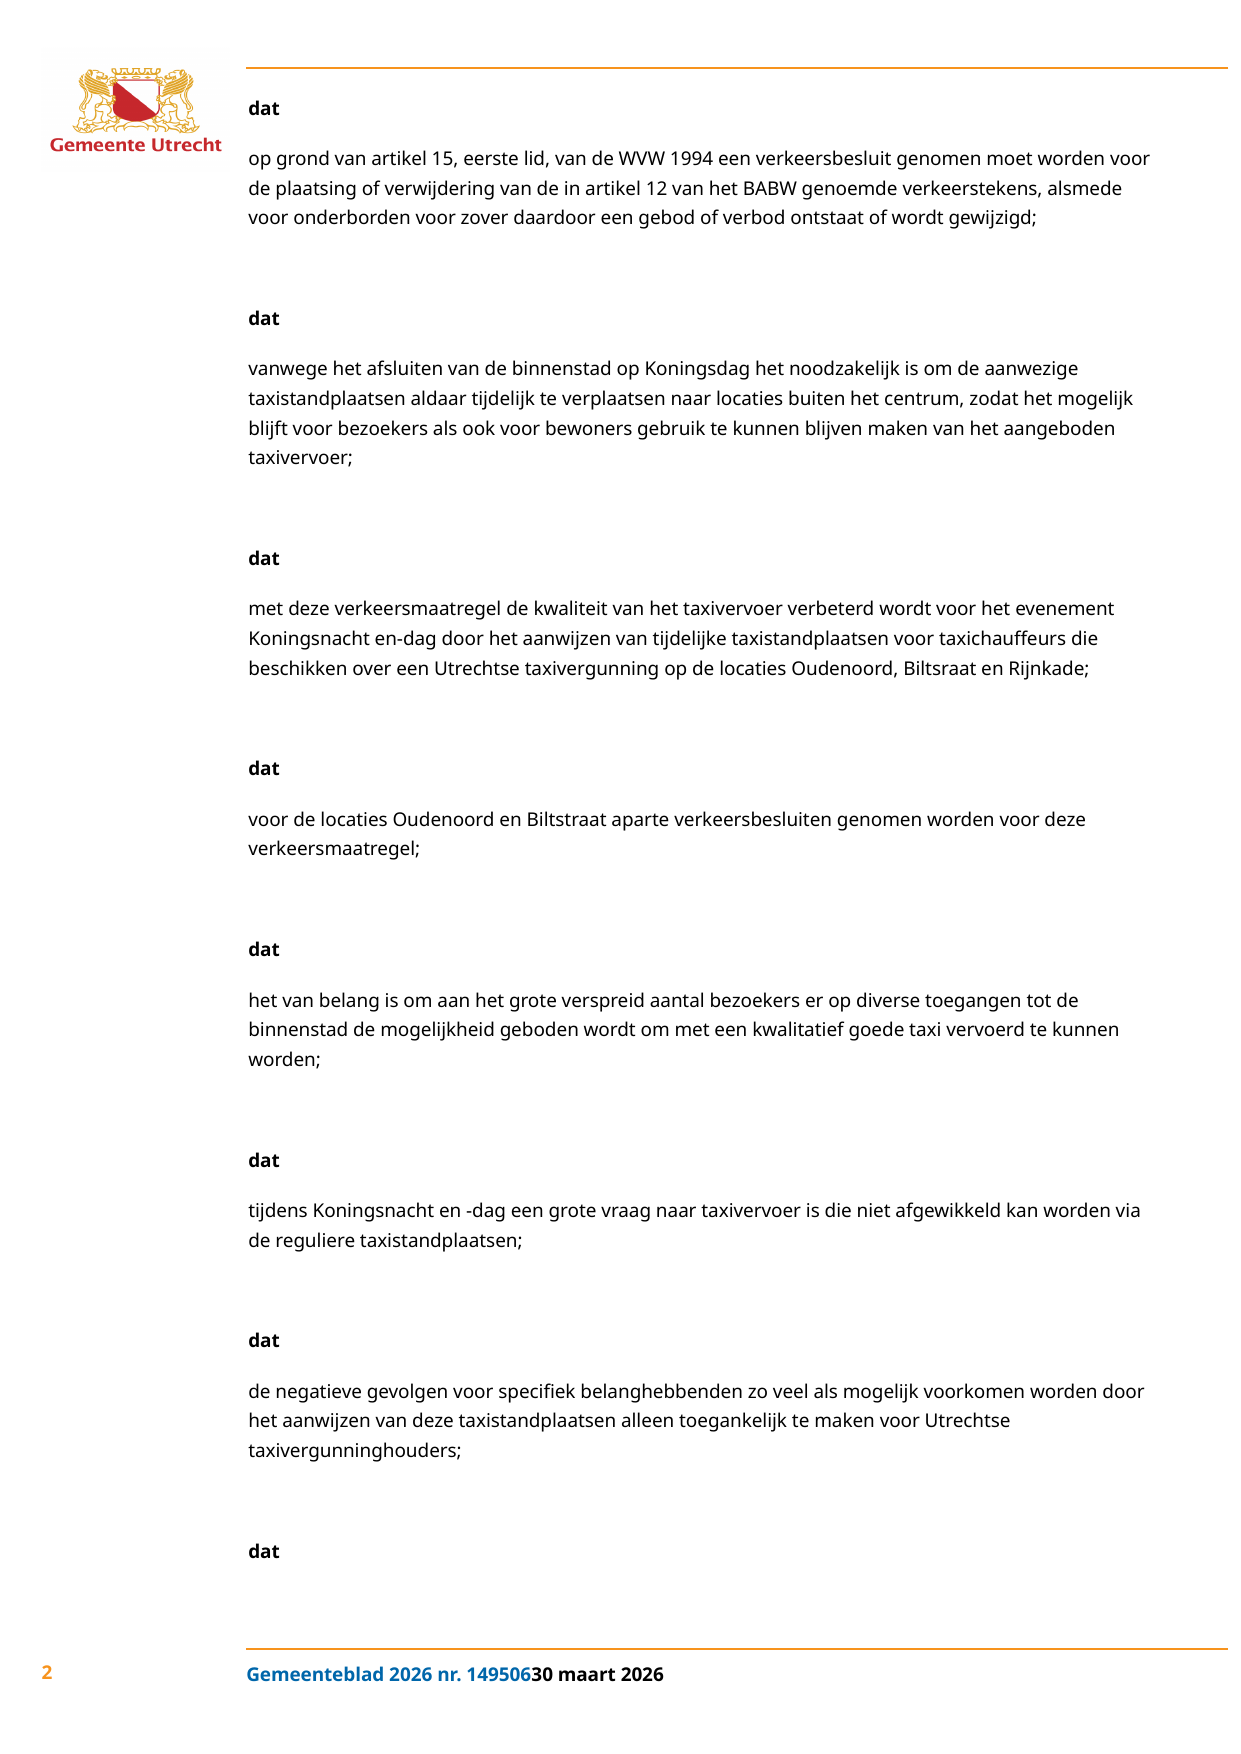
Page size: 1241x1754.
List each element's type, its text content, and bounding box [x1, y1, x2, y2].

text dat [248, 1538, 1152, 1564]
text het van belang is om aan het grote verspreid aantal bezoekers er op diverse toegangen tot de binnenstad de mogelijkheid geboden wordt om met een kwalitatief goede taxi vervoerd te kunnen worden; [248, 987, 1152, 1072]
text dat [248, 95, 1152, 121]
picture [41, 47, 231, 172]
text met deze verkeersmaatregel de kwaliteit van het taxivervoer verbeterd wordt voor het evenement Koningsnacht en-dag door het aanwijzen van tijdelijke taxistandplaatsen voor taxichauffeurs die beschikken over een Utrechtse taxivergunning op de locaties Oudenoord, Biltsraat en Rijnkade; [248, 596, 1152, 681]
text dat [248, 1147, 1152, 1173]
text de negatieve gevolgen voor specifiek belanghebbenden zo veel als mogelijk voorkomen worden door het aanwijzen van deze taxistandplaatsen alleen toegankelijk te maken voor Utrechtse taxivergunninghouders; [248, 1378, 1152, 1463]
text vanwege het afsluiten van de binnenstad op Koningsdag het noodzakelijk is om de aanwezige taxistandplaatsen aldaar tijdelijk te verplaatsen naar locaties buiten het centrum, zodat het mogelijk blijft voor bezoekers als ook voor bewoners gebruik te kunnen blijven maken van het aangeboden taxivervoer; [248, 356, 1152, 470]
text dat [248, 305, 1152, 331]
text dat [248, 936, 1152, 962]
text dat [248, 1328, 1152, 1353]
text dat [248, 545, 1152, 571]
text op grond van artikel 15, eerste lid, van de WVW 1994 een verkeersbesluit genomen moet worden voor de plaatsing of verwijdering van de in artikel 12 van het BABW genoemde verkeerstekens, alsmede voor onderborden voor zover daardoor een gebod of verbod ontstaat of wordt gewijzigd; [248, 145, 1152, 230]
text tijdens Koningsnacht en -dag een grote vraag naar taxivervoer is die niet afgewikkeld kan worden via de reguliere taxistandplaatsen; [248, 1197, 1152, 1253]
text voor de locaties Oudenoord en Biltstraat aparte verkeersbesluiten genomen worden voor deze verkeersmaatregel; [248, 806, 1152, 861]
text dat [248, 756, 1152, 781]
